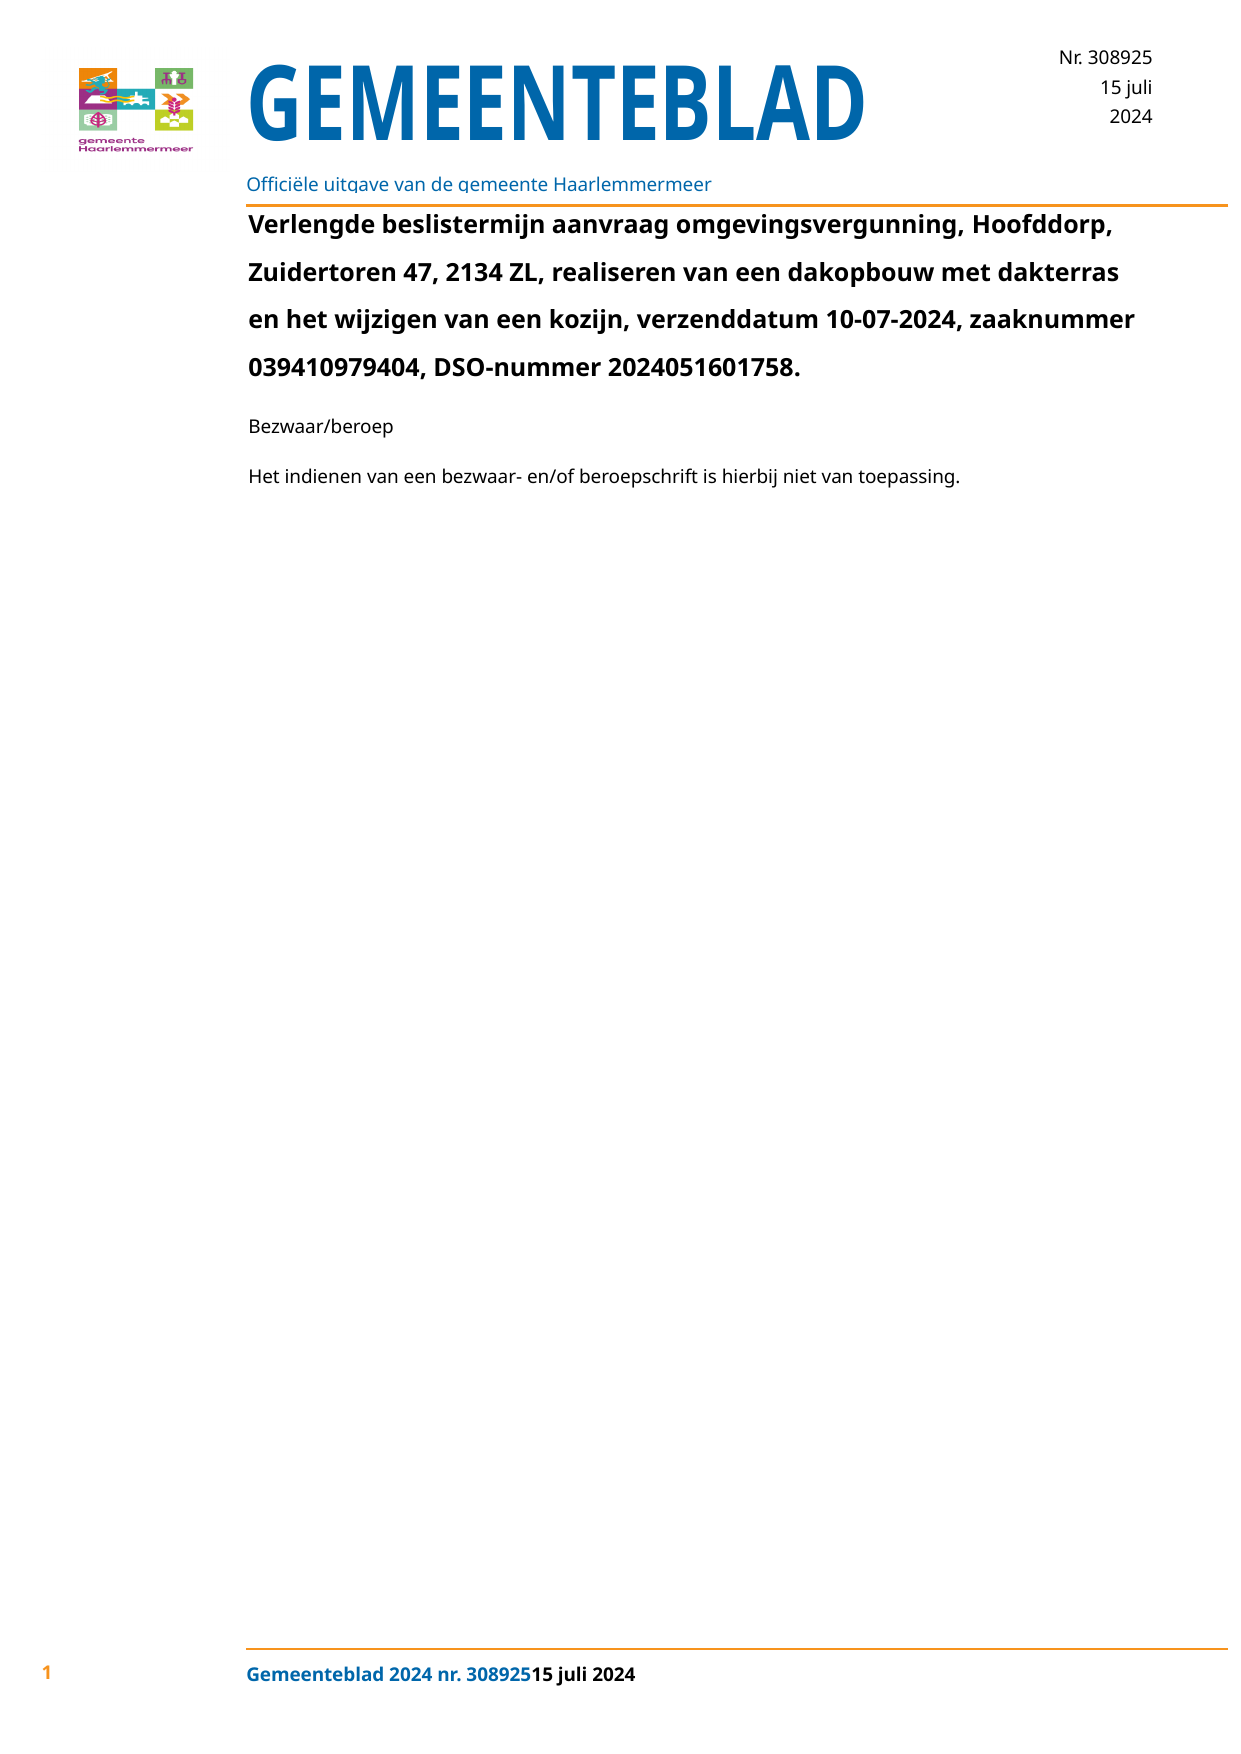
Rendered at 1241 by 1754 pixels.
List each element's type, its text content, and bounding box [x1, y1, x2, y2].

text Bezwaar/beroep [248, 413, 1152, 439]
picture [41, 47, 231, 172]
text Het indienen van een bezwaar- en/of beroepschrift is hierbij niet van toepassing. [248, 463, 1152, 489]
text Verlengde beslistermijn aanvraag omgevingsvergunning, Hoofddorp, Zuidertoren 47, 2134 ZL, realiseren van een dakopbouw met dakterras en het wijzigen van een kozijn, verzenddatum 10-07-2024, zaaknummer 039410979404, DSO-nummer 2024051601758. [248, 207, 1152, 384]
